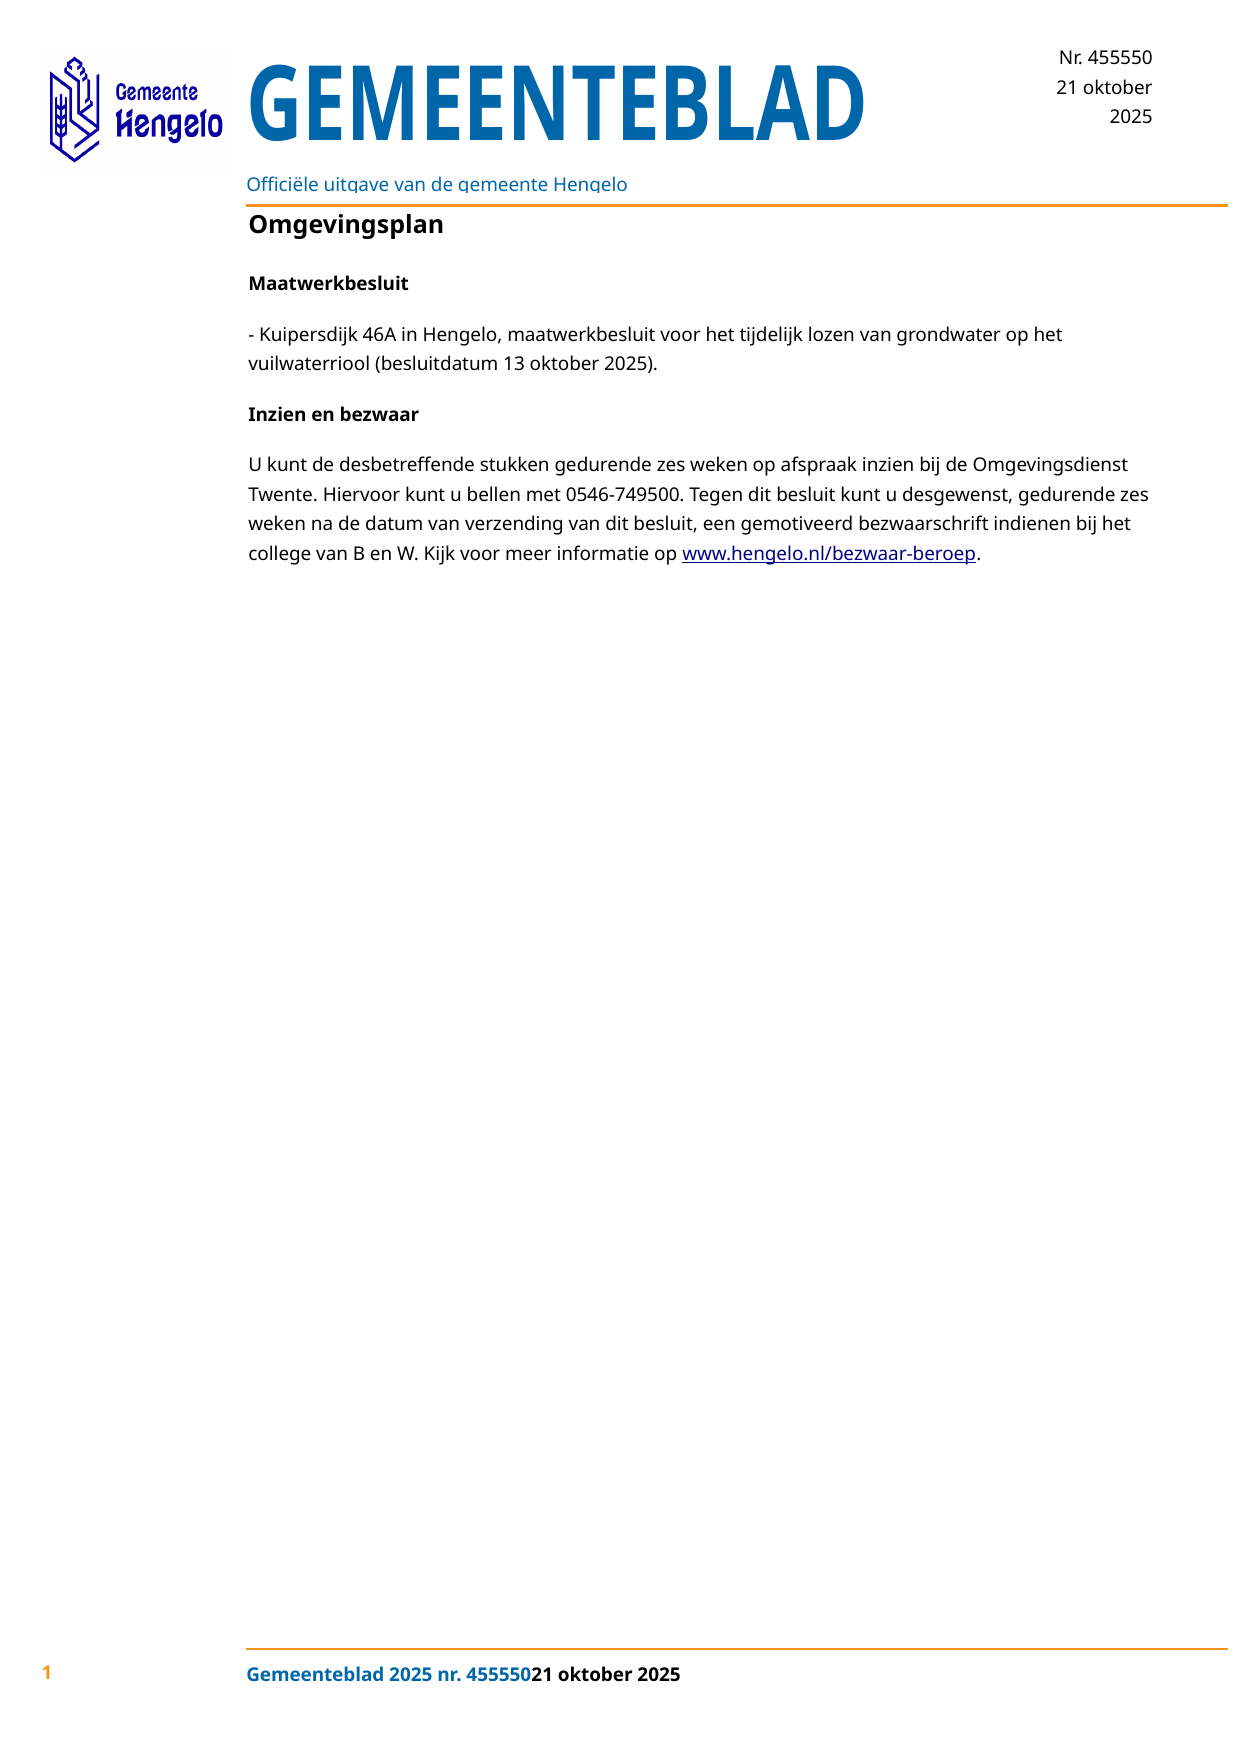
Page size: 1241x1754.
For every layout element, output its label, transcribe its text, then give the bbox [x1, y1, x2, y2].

text Inzien en bezwaar [248, 401, 1152, 426]
picture [41, 47, 231, 172]
text Omgevingsplan [248, 207, 1152, 241]
text U kunt de desbetreffende stukken gedurende zes weken op afspraak inzien bij de Omgevingsdienst Twente. Hiervoor kunt u bellen met 0546-749500. Tegen dit besluit kunt u desgewenst, gedurende zes weken na de datum van verzending van dit besluit, een gemotiveerd bezwaarschrift indienen bij het college van B en W. Kijk voor meer informatie op www.hengelo.nl/bezwaar-beroep. [248, 451, 1152, 566]
text - Kuipersdijk 46A in Hengelo, maatwerkbesluit voor het tijdelijk lozen van grondwater op het vuilwaterriool (besluitdatum 13 oktober 2025). [248, 321, 1152, 376]
text Maatwerkbesluit [248, 270, 1152, 296]
